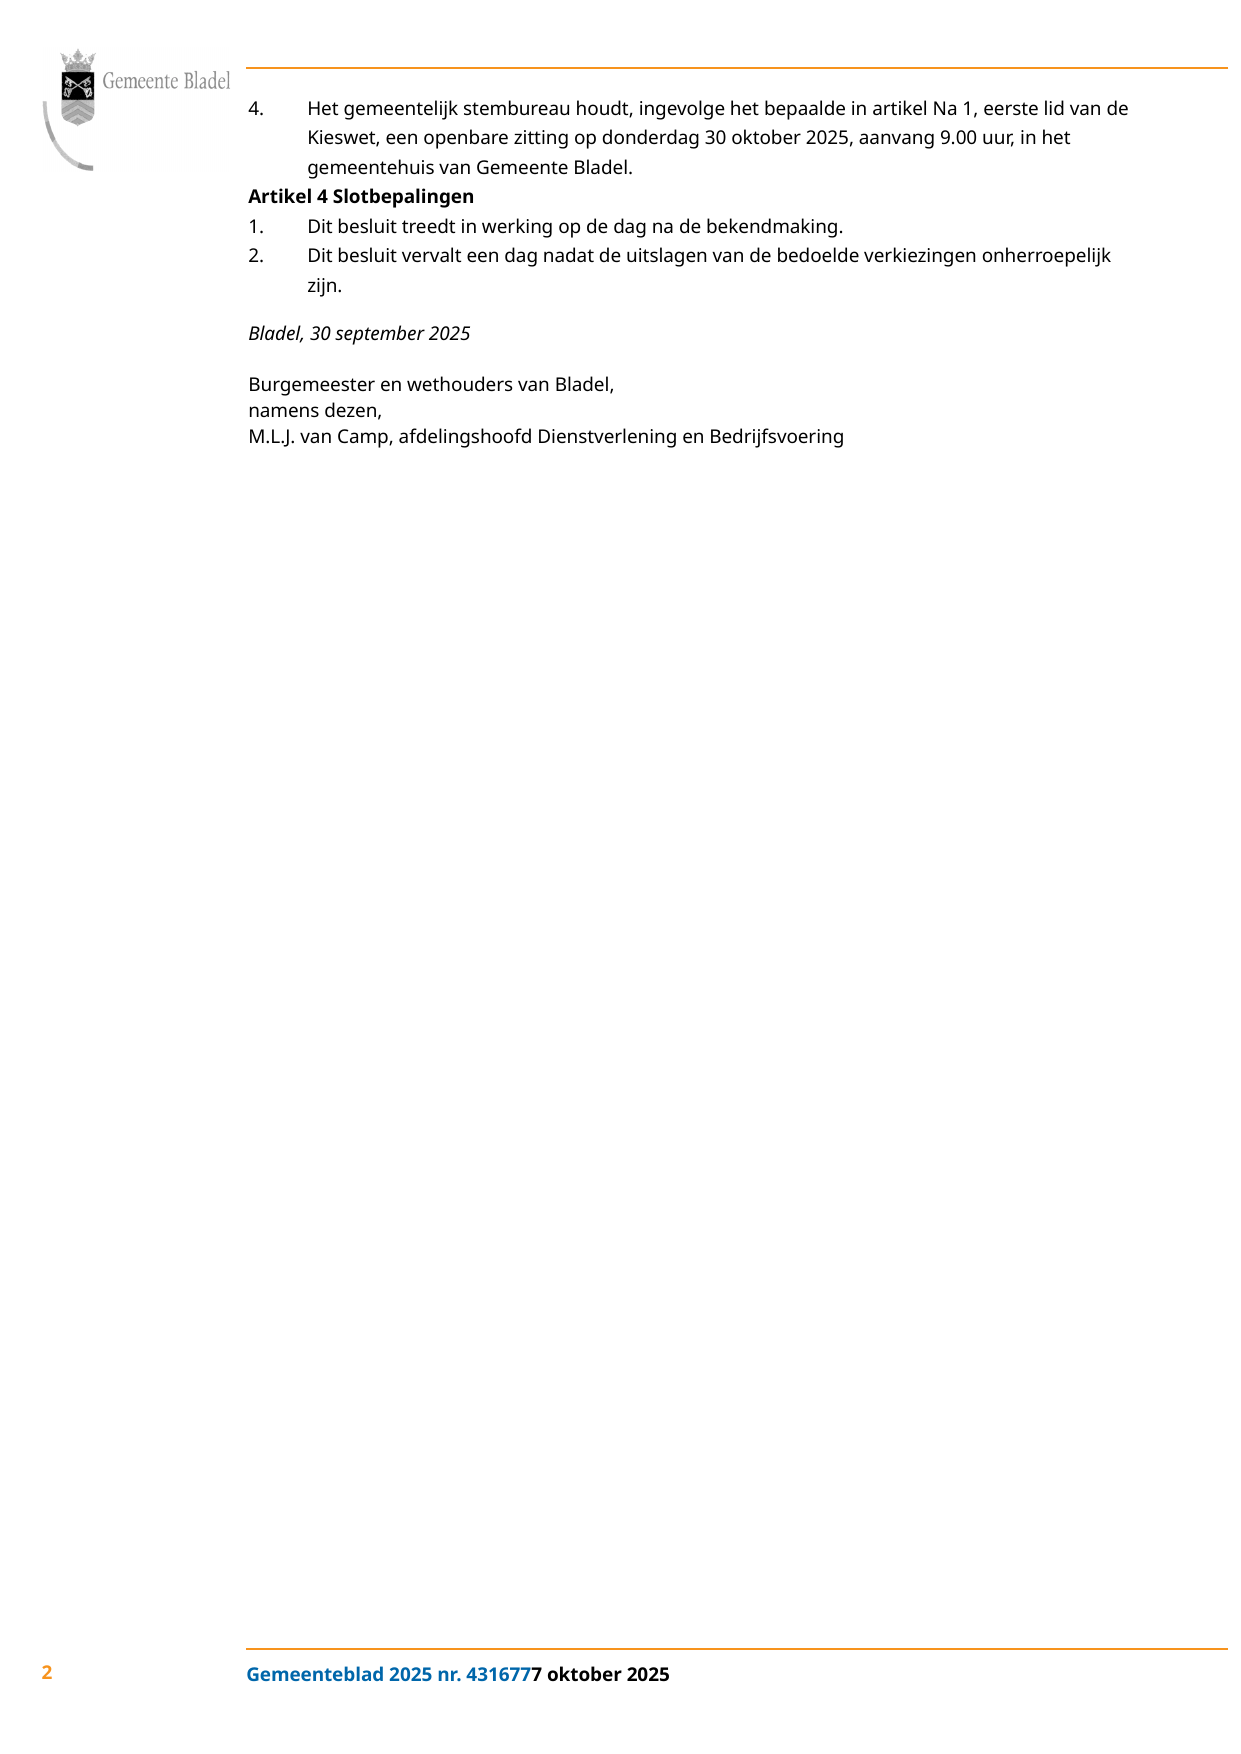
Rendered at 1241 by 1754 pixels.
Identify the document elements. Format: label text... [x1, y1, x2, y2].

text namens dezen, [248, 397, 1152, 423]
text Artikel 4 Slotbepalingen [248, 183, 1152, 209]
text M.L.J. van Camp, afdelingshoofd Dienstverlening en Bedrijfsvoering [248, 423, 1152, 449]
list Dit besluit treedt in werking op de dag na de bekendmaking. [248, 213, 1152, 239]
list Dit besluit vervalt een dag nadat de uitslagen van de bedoelde verkiezingen onherroepelijk zijn. [248, 243, 1152, 298]
text Bladel, 30 september 2025 [248, 320, 1152, 346]
picture [41, 47, 231, 172]
list Het gemeentelijk stembureau houdt, ingevolge het bepaalde in artikel Na 1, eerste lid van de Kieswet, een openbare zitting op donderdag 30 oktober 2025, aanvang 9.00 uur, in het gemeentehuis van Gemeente Bladel. [248, 95, 1152, 180]
text Burgemeester en wethouders van Bladel, [248, 372, 1152, 397]
